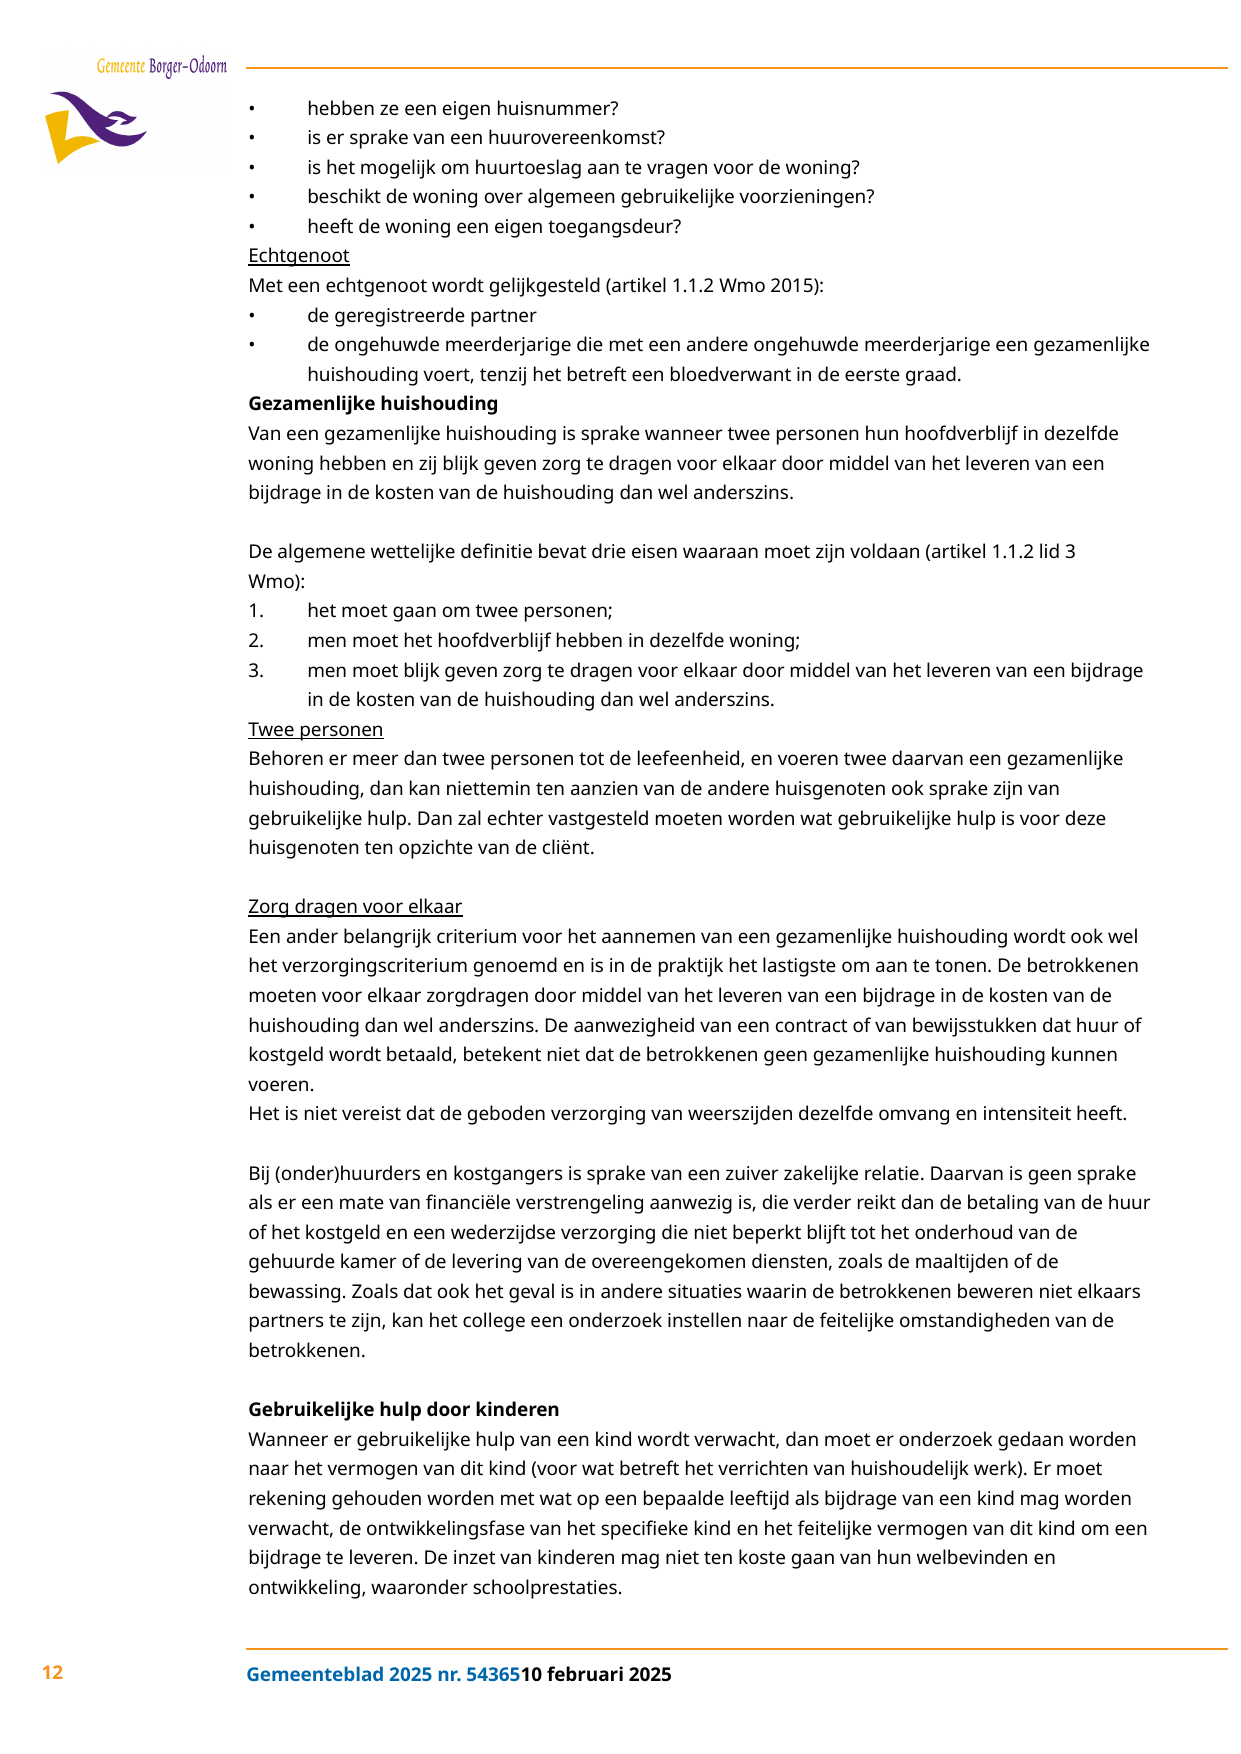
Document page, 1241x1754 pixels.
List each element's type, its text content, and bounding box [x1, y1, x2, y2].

list is het mogelijk om huurtoeslag aan te vragen voor de woning? [248, 154, 1152, 180]
list de geregistreerde partner [248, 302, 1152, 328]
text Bij (onder)huurders en kostgangers is sprake van een zuiver zakelijke relatie. Daarvan is geen sprake als er een mate van financiële verstrengeling aanwezig is, die verder reikt dan de betaling van de huur of het kostgeld en een wederzijdse verzorging die niet beperkt blijft tot het onderhoud van de gehuurde kamer of de levering van de overeengekomen diensten, zoals de maaltijden of de bewassing. Zoals dat ook het geval is in andere situaties waarin de betrokkenen beweren niet elkaars partners te zijn, kan het college een onderzoek instellen naar de feitelijke omstandigheden van de betrokkenen. [248, 1160, 1152, 1363]
list de ongehuwde meerderjarige die met een andere ongehuwde meerderjarige een gezamenlijke huishouding voert, tenzij het betreft een bloedverwant in de eerste graad. [248, 331, 1152, 387]
picture [41, 47, 231, 172]
list is er sprake van een huurovereenkomst? [248, 124, 1152, 150]
list heeft de woning een eigen toegangsdeur? [248, 213, 1152, 239]
text Een ander belangrijk criterium voor het aannemen van een gezamenlijke huishouding wordt ook wel het verzorgingscriterium genoemd en is in de praktijk het lastigste om aan te tonen. De betrokkenen moeten voor elkaar zorgdragen door middel van het leveren van een bijdrage in de kosten van de huishouding dan wel anderszins. De aanwezigheid van een contract of van bewijsstukken dat huur of kostgeld wordt betaald, betekent niet dat de betrokkenen geen gezamenlijke huishouding kunnen voeren. [248, 923, 1152, 1097]
list het moet gaan om twee personen; [248, 598, 1152, 623]
list hebben ze een eigen huisnummer? [248, 95, 1152, 121]
text Twee personen [248, 716, 1152, 742]
text Met een echtgenoot wordt gelijkgesteld (artikel 1.1.2 Wmo 2015): [248, 272, 1152, 298]
text Wanneer er gebruikelijke hulp van een kind wordt verwacht, dan moet er onderzoek gedaan worden naar het vermogen van dit kind (voor wat betreft het verrichten van huishoudelijk werk). Er moet rekening gehouden worden met wat op een bepaalde leeftijd als bijdrage van een kind mag worden verwacht, de ontwikkelingsfase van het specifieke kind en het feitelijke vermogen van dit kind om een bijdrage te leveren. De inzet van kinderen mag niet ten koste gaan van hun welbevinden en ontwikkeling, waaronder schoolprestaties. [248, 1426, 1152, 1600]
text Behoren er meer dan twee personen tot de leefeenheid, en voeren twee daarvan een gezamenlijke huishouding, dan kan niettemin ten aanzien van de andere huisgenoten ook sprake zijn van gebruikelijke hulp. Dan zal echter vastgesteld moeten worden wat gebruikelijke hulp is voor deze huisgenoten ten opzichte van de cliënt. [248, 746, 1152, 860]
list beschikt de woning over algemeen gebruikelijke voorzieningen? [248, 183, 1152, 209]
list men moet het hoofdverblijf hebben in dezelfde woning; [248, 627, 1152, 653]
text Het is niet vereist dat de geboden verzorging van weerszijden dezelfde omvang en intensiteit heeft. [248, 1101, 1152, 1126]
text Wmo): [248, 568, 1152, 594]
list men moet blijk geven zorg te dragen voor elkaar door middel van het leveren van een bijdrage in de kosten van de huishouding dan wel anderszins. [248, 657, 1152, 712]
text Gezamenlijke huishouding [248, 391, 1152, 416]
text Echtgenoot [248, 243, 1152, 268]
text Van een gezamenlijke huishouding is sprake wanneer twee personen hun hoofdverblijf in dezelfde woning hebben en zij blijk geven zorg te dragen voor elkaar door middel van het leveren van een bijdrage in de kosten van de huishouding dan wel anderszins. [248, 420, 1152, 505]
text Zorg dragen voor elkaar [248, 893, 1152, 919]
text De algemene wettelijke definitie bevat drie eisen waaraan moet zijn voldaan (artikel 1.1.2 lid 3 [248, 538, 1152, 564]
text Gebruikelijke hulp door kinderen [248, 1396, 1152, 1422]
